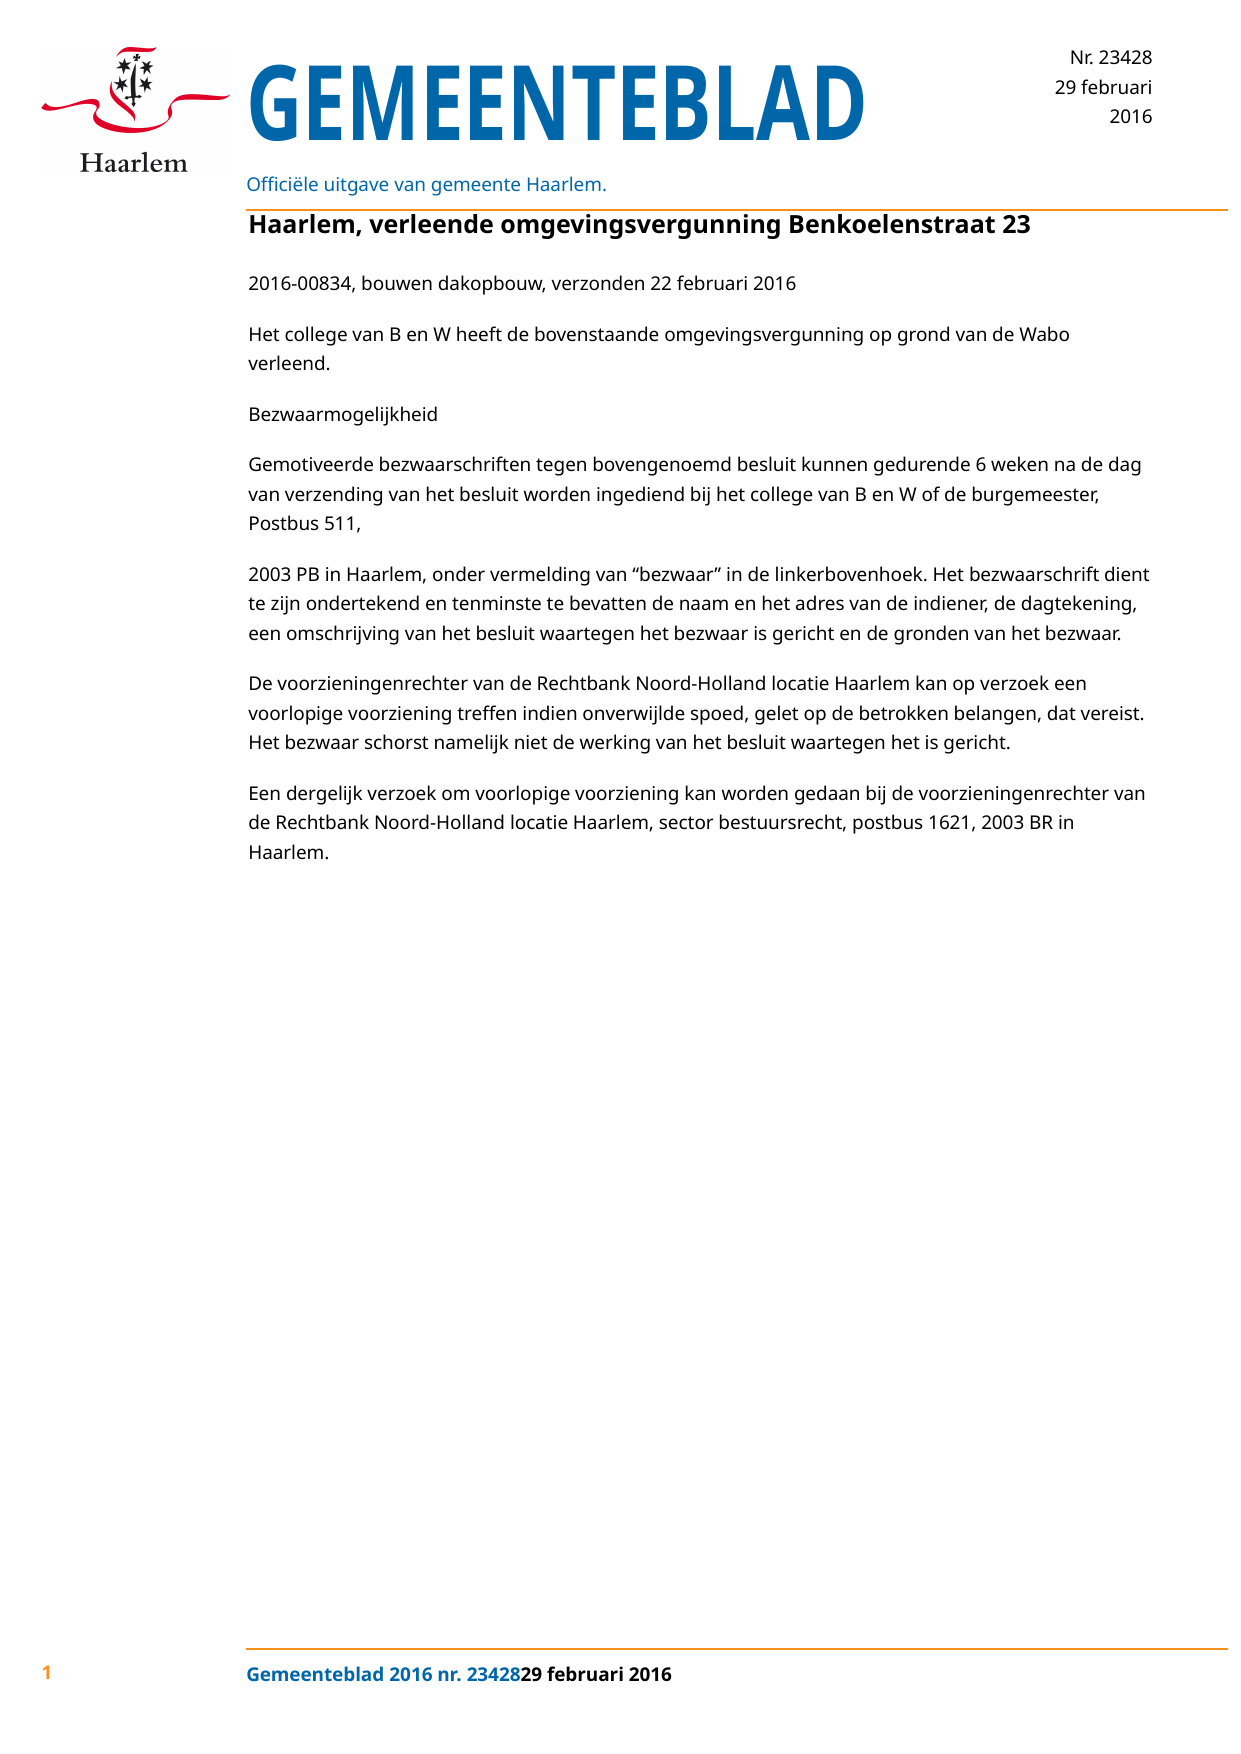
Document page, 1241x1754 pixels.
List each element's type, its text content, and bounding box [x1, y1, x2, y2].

text Bezwaarmogelijkheid [248, 401, 1152, 426]
text 2003 PB in Haarlem, onder vermelding van “bezwaar” in de linkerbovenhoek. Het bezwaarschrift dient te zijn ondertekend en tenminste te bevatten de naam en het adres van de indiener, de dagtekening, een omschrijving van het besluit waartegen het bezwaar is gericht en de gronden van het bezwaar. [248, 561, 1152, 646]
text Haarlem, verleende omgevingsvergunning Benkoelenstraat 23 [248, 211, 1152, 241]
text 2016-00834, bouwen dakopbouw, verzonden 22 februari 2016 [248, 270, 1152, 296]
text Gemotiveerde bezwaarschriften tegen bovengenoemd besluit kunnen gedurende 6 weken na de dag van verzending van het besluit worden ingediend bij het college van B en W of de burgemeester, Postbus 511, [248, 451, 1152, 536]
text De voorzieningenrechter van de Rechtbank Noord-Holland locatie Haarlem kan op verzoek een voorlopige voorziening treffen indien onverwijlde spoed, gelet op de betrokken belangen, dat vereist. Het bezwaar schorst namelijk niet de werking van het besluit waartegen het is gericht. [248, 670, 1152, 755]
picture [41, 47, 231, 172]
text Het college van B en W heeft de bovenstaande omgevingsvergunning op grond van de Wabo verleend. [248, 321, 1152, 376]
text Een dergelijk verzoek om voorlopige voorziening kan worden gedaan bij de voorzieningenrechter van de Rechtbank Noord-Holland locatie Haarlem, sector bestuursrecht, postbus 1621, 2003 BR in Haarlem. [248, 780, 1152, 865]
